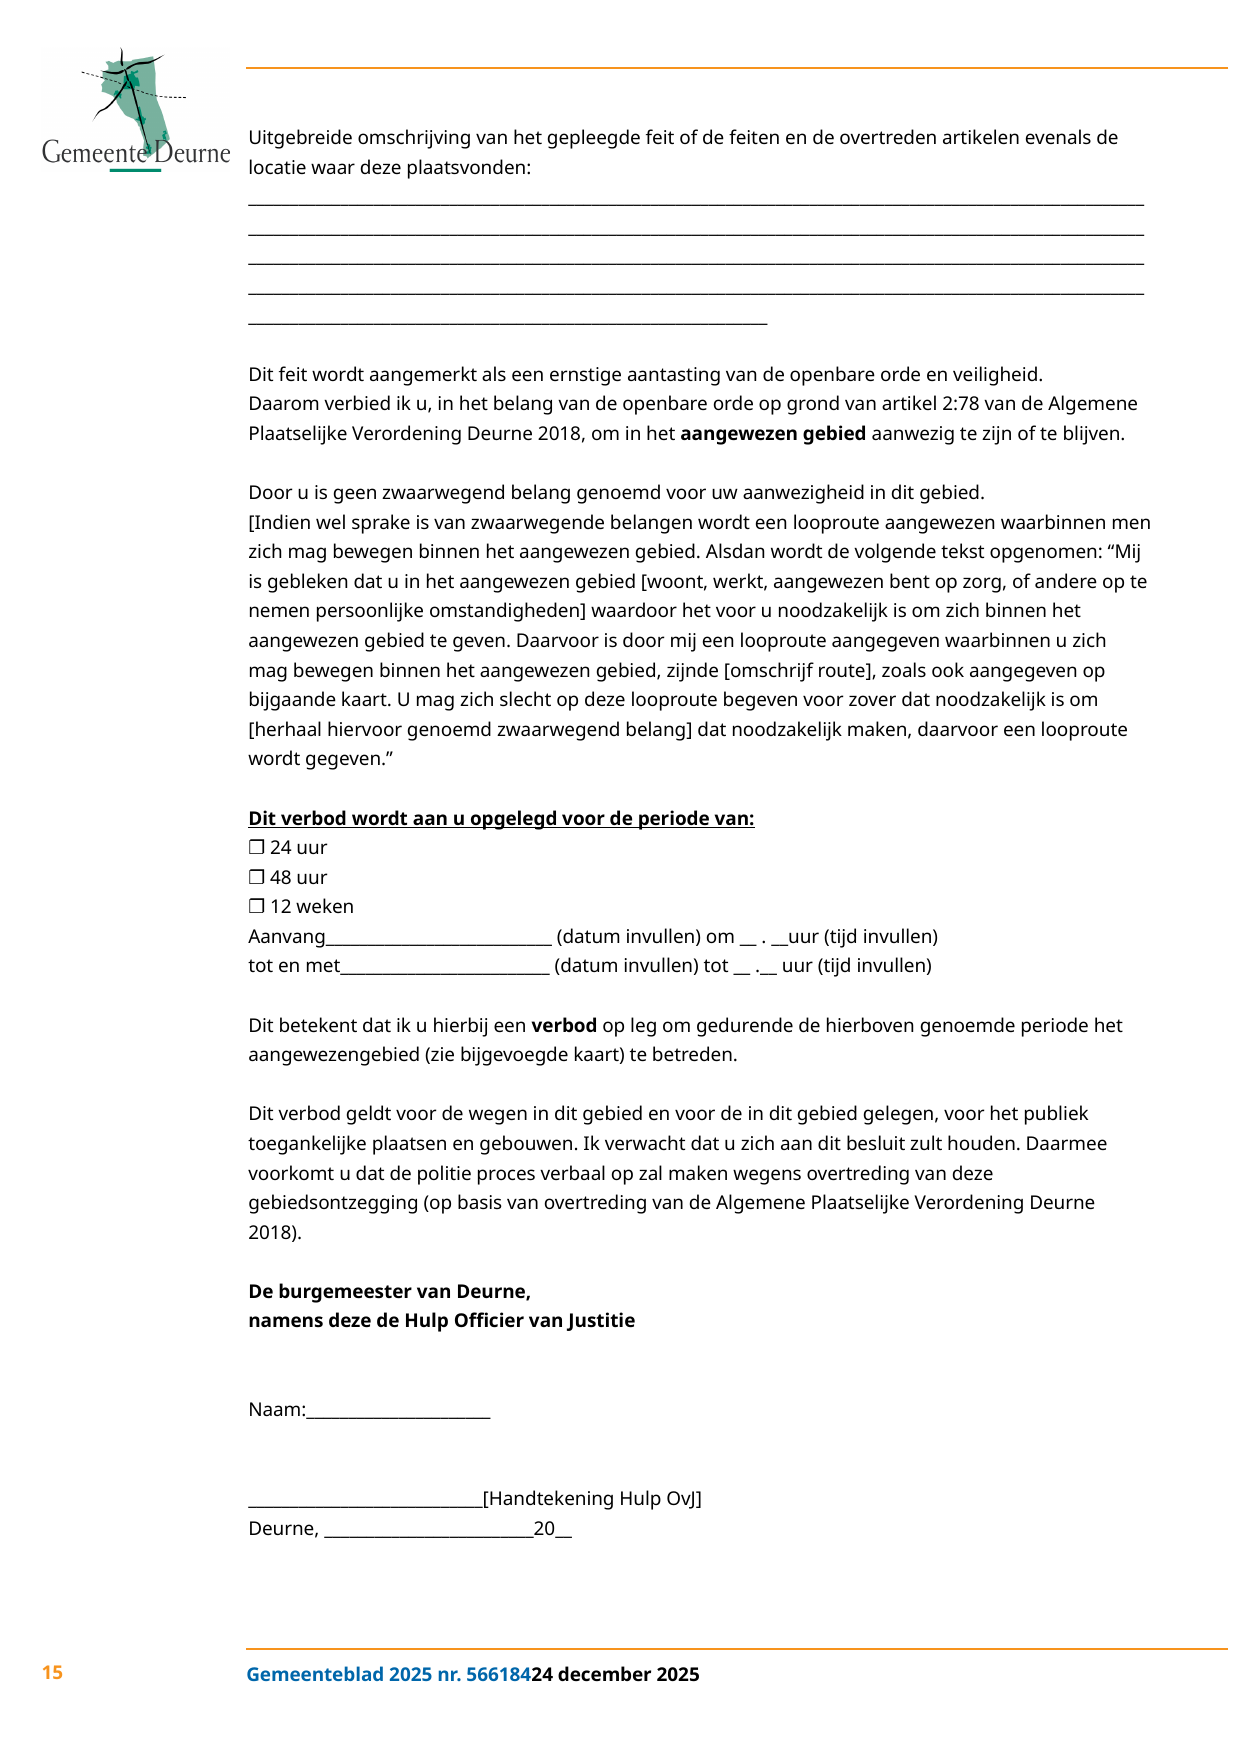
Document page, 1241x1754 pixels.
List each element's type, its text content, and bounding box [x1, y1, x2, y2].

text Dit feit wordt aangemerkt als een ernstige aantasting van de openbare orde en veiligheid. [248, 361, 1152, 387]
text ____________________________[Handtekening Hulp OvJ] [248, 1485, 1152, 1511]
text Uitgebreide omschrijving van het gepleegde feit of de feiten en de overtreden artikelen evenals de locatie waar deze plaatsvonden: __________________________________________________________________________________________________________________________________________________________________________________________________________________________________________________________________________________________________________________________________________________________________________________________________________________________________________________________________________________________________________ [248, 124, 1152, 328]
text ❐ 48 uur [248, 864, 1152, 890]
text ❐ 24 uur [248, 834, 1152, 860]
text Aanvang___________________________ (datum invullen) om __ . __uur (tijd invullen) [248, 923, 1152, 949]
text Deurne, _________________________20__ [248, 1515, 1152, 1541]
text Door u is geen zwaarwegend belang genoemd voor uw aanwezigheid in dit gebied. [248, 479, 1152, 505]
text namens deze de Hulp Officier van Justitie [248, 1308, 1152, 1333]
text De burgemeester van Deurne, [248, 1278, 1152, 1304]
text ❐ 12 weken [248, 893, 1152, 919]
text [Indien wel sprake is van zwaarwegende belangen wordt een looproute aangewezen waarbinnen men zich mag bewegen binnen het aangewezen gebied. Alsdan wordt de volgende tekst opgenomen: “Mij is gebleken dat u in het aangewezen gebied [woont, werkt, aangewezen bent op zorg, of andere op te nemen persoonlijke omstandigheden] waardoor het voor u noodzakelijk is om zich binnen het aangewezen gebied te geven. Daarvoor is door mij een looproute aangegeven waarbinnen u zich mag bewegen binnen het aangewezen gebied, zijnde [omschrijf route], zoals ook aangegeven op bijgaande kaart. U mag zich slecht op deze looproute begeven voor zover dat noodzakelijk is om [herhaal hiervoor genoemd zwaarwegend belang] dat noodzakelijk maken, daarvoor een looproute wordt gegeven.” [248, 509, 1152, 771]
text Naam:______________________ [248, 1396, 1152, 1422]
text Dit verbod geldt voor de wegen in dit gebied en voor de in dit gebied gelegen, voor het publiek toegankelijke plaatsen en gebouwen. Ik verwacht dat u zich aan dit besluit zult houden. Daarmee voorkomt u dat de politie proces verbaal op zal maken wegens overtreding van deze gebiedsontzegging (op basis van overtreding van de Algemene Plaatselijke Verordening Deurne 2018). [248, 1101, 1152, 1245]
text Daarom verbied ik u, in het belang van de openbare orde op grond van artikel 2:78 van de Algemene Plaatselijke Verordening Deurne 2018, om in het aangewezen gebied aanwezig te zijn of te blijven. [248, 391, 1152, 446]
text Dit verbod wordt aan u opgelegd voor de periode van: [248, 805, 1152, 831]
text tot en met_________________________ (datum invullen) tot __ .__ uur (tijd invullen) [248, 953, 1152, 978]
picture [41, 47, 231, 172]
text Dit betekent dat ik u hierbij een verbod op leg om gedurende de hierboven genoemde periode het aangewezengebied (zie bijgevoegde kaart) te betreden. [248, 1012, 1152, 1067]
